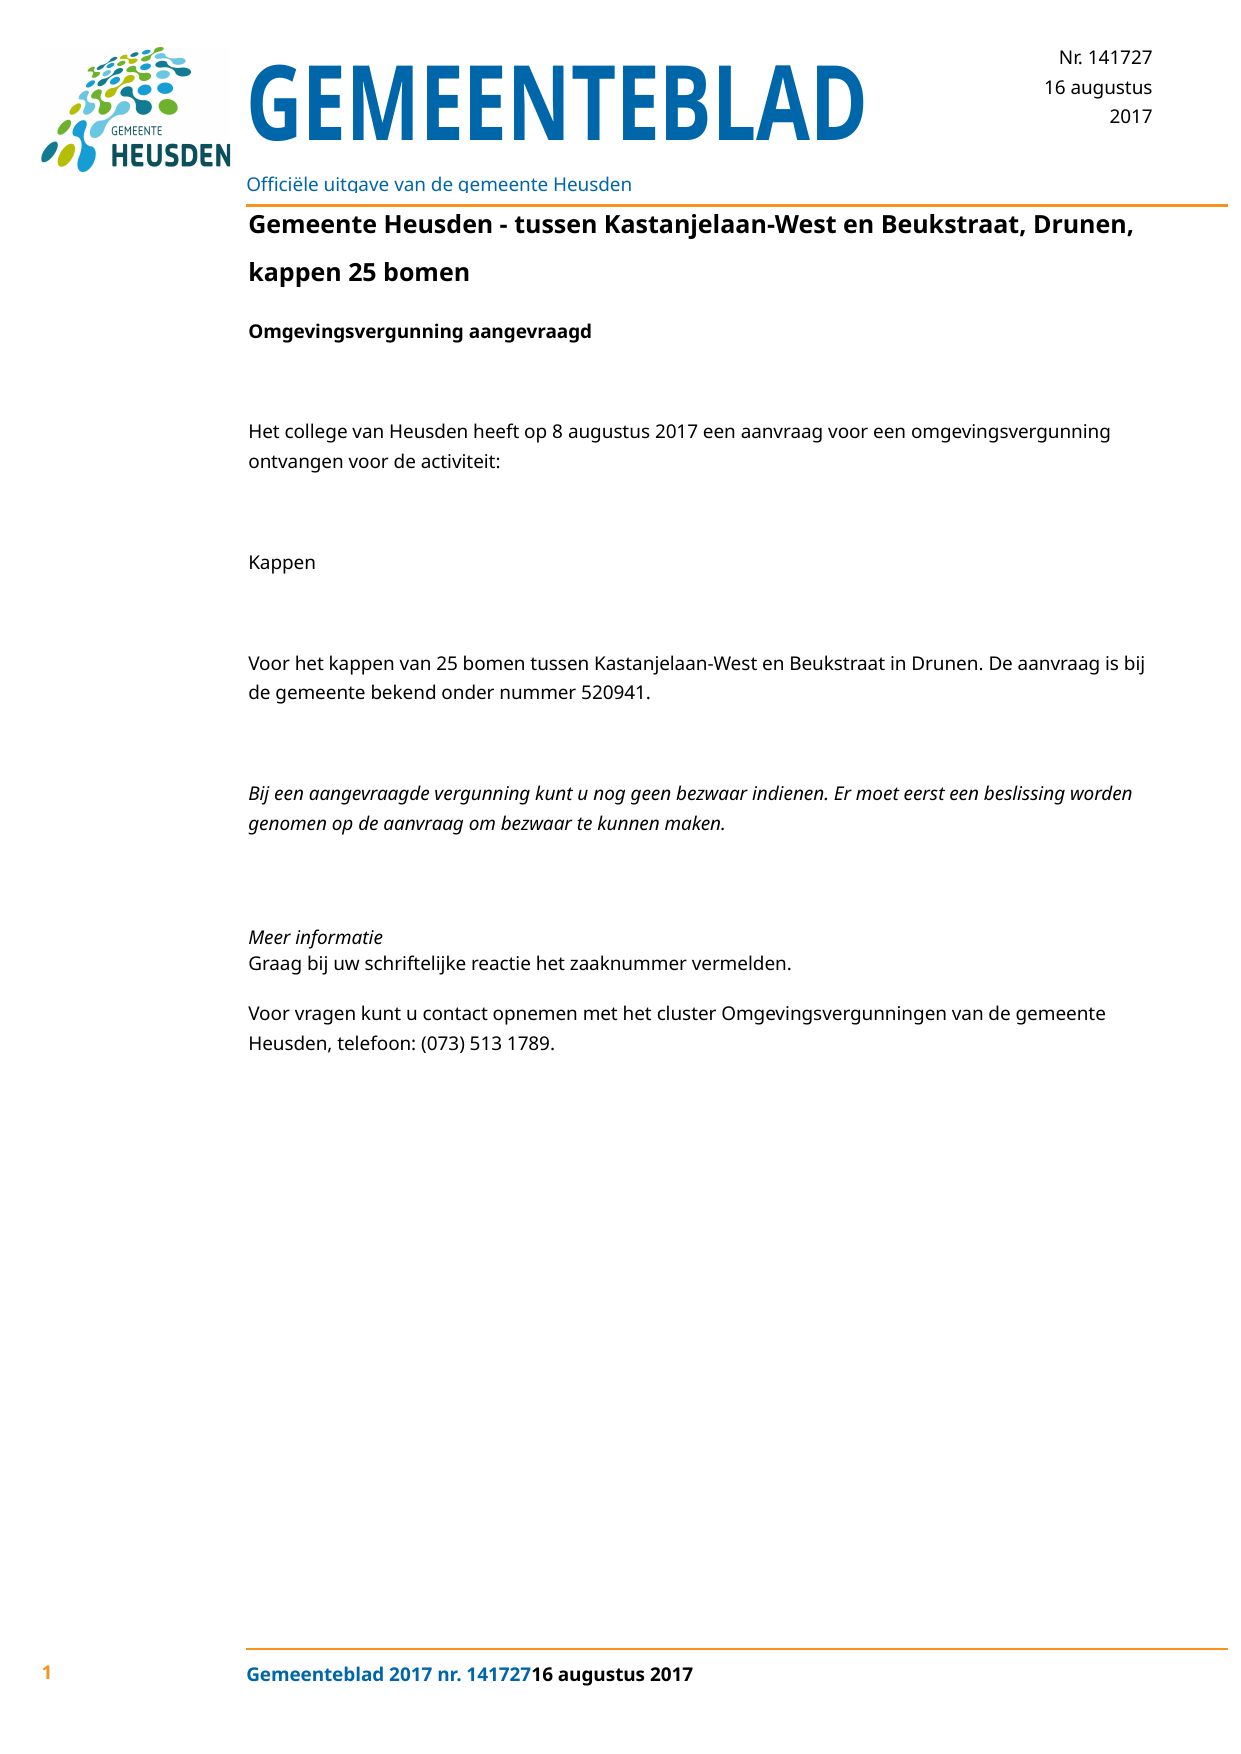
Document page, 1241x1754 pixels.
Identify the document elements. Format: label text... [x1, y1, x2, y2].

text Voor vragen kunt u contact opnemen met het cluster Omgevingsvergunningen van de gemeente Heusden, telefoon: (073) 513 1789. [248, 1001, 1152, 1056]
text Graag bij uw schriftelijke reactie het zaaknummer vermelden. [248, 950, 1152, 976]
text Meer informatie [248, 924, 1152, 950]
text Bij een aangevraagde vergunning kunt u nog geen bezwaar indienen. Er moet eerst een beslissing worden genomen op de aanvraag om bezwaar te kunnen maken. [248, 780, 1152, 836]
text Omgevingsvergunning aangevraagd [248, 318, 1152, 344]
text Het college van Heusden heeft op 8 augustus 2017 een aanvraag voor een omgevingsvergunning ontvangen voor de activiteit: [248, 419, 1152, 474]
text Gemeente Heusden - tussen Kastanjelaan-West en Beukstraat, Drunen, kappen 25 bomen [248, 207, 1152, 288]
text Voor het kappen van 25 bomen tussen Kastanjelaan-West en Beukstraat in Drunen. De aanvraag is bij de gemeente bekend onder nummer 520941. [248, 650, 1152, 705]
picture [41, 47, 231, 172]
text Kappen [248, 549, 1152, 575]
